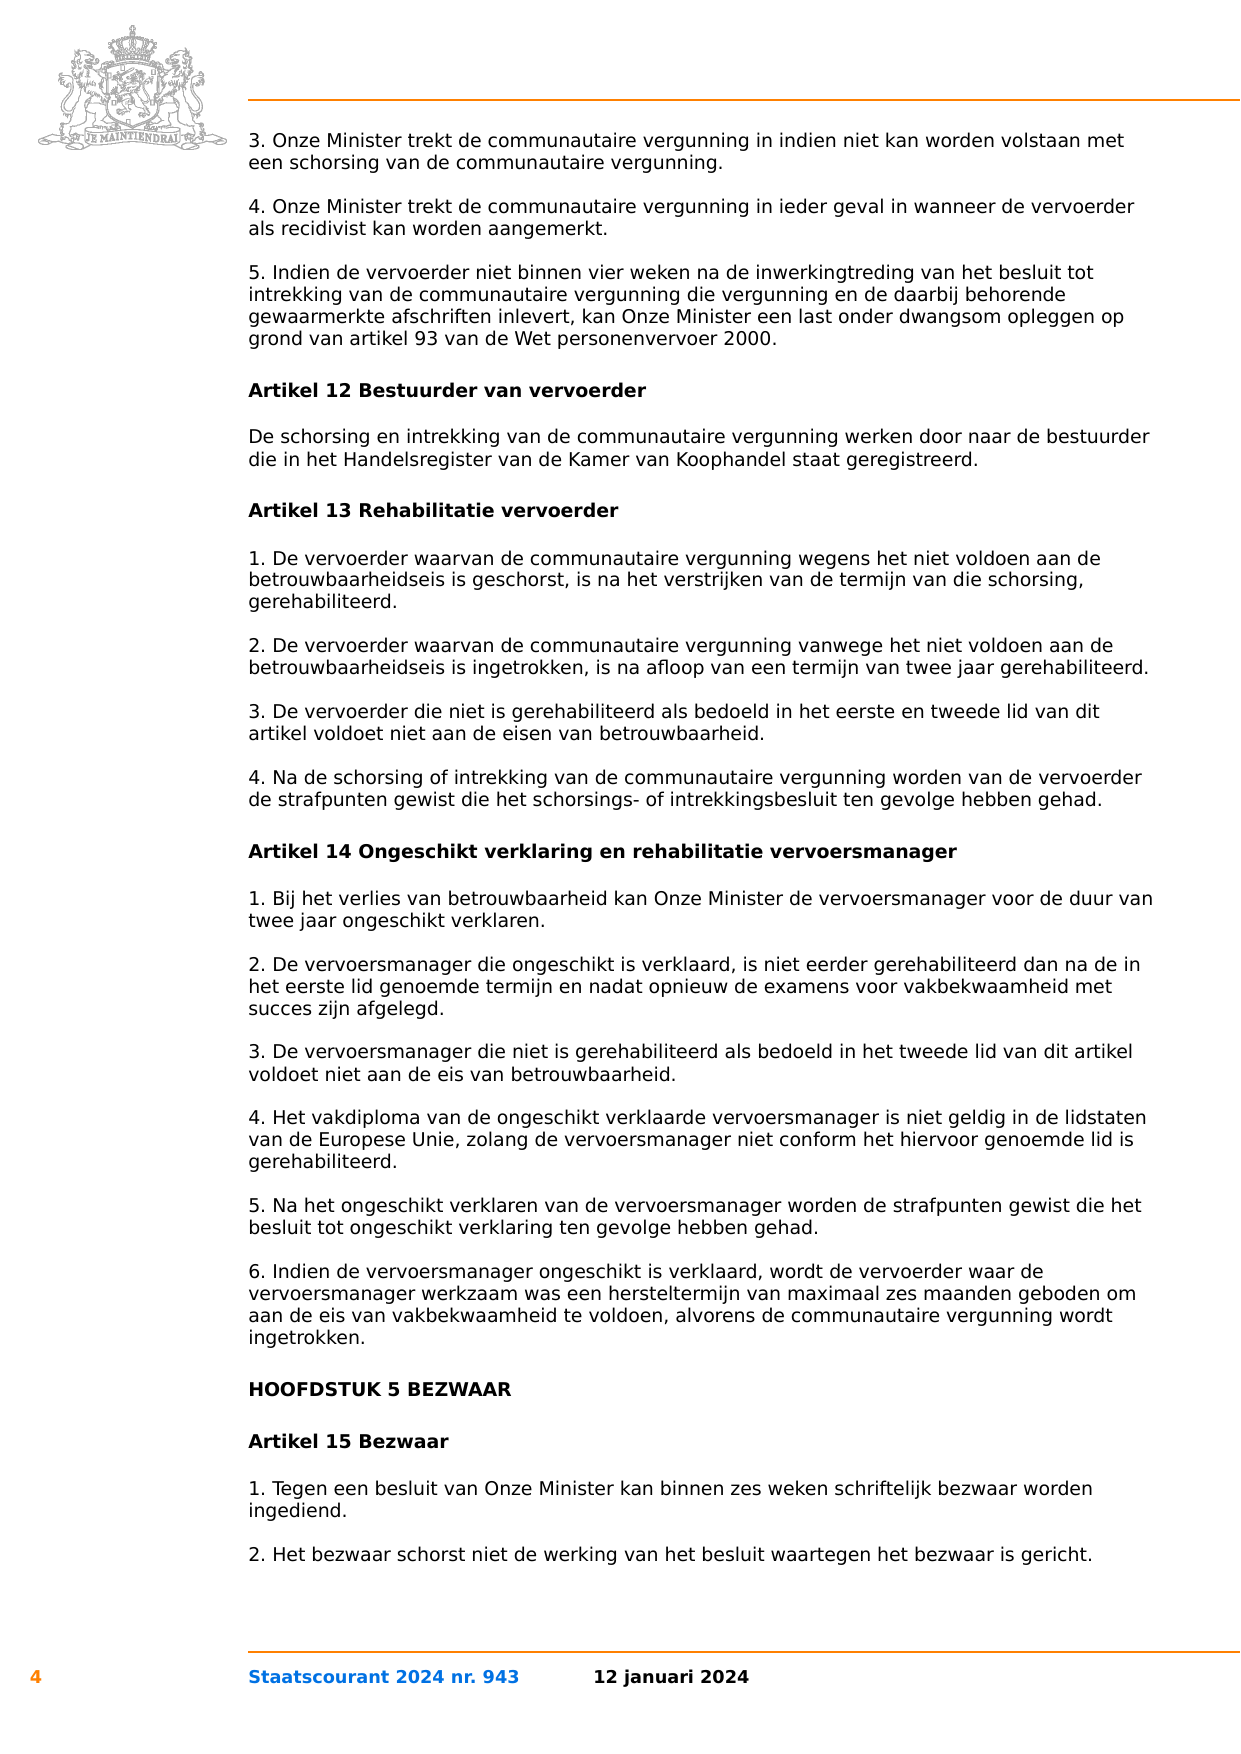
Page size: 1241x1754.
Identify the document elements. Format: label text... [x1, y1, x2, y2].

picture [38, 25, 227, 150]
subtitle Artikel 13 Rehabilitatie vervoerder [248, 500, 1163, 522]
text 5. Indien de vervoerder niet binnen vier weken na de inwerkingtreding van het besluit tot intrekking van de communautaire vergunning die vergunning en de daarbij behorende gewaarmerkte afschriften inlevert, kan Onze Minister een last onder dwangsom opleggen op grond van artikel 93 van de Wet personenvervoer 2000. [248, 262, 1163, 349]
text 2. De vervoerder waarvan de communautaire vergunning vanwege het niet voldoen aan de betrouwbaarheidseis is ingetrokken, is na afloop van een termijn van twee jaar gerehabiliteerd. [248, 635, 1163, 679]
text 4. Het vakdiploma van de ongeschikt verklaarde vervoersmanager is niet geldig in de lidstaten van de Europese Unie, zolang de vervoersmanager niet conform het hiervoor genoemde lid is gerehabiliteerd. [248, 1107, 1163, 1173]
text 3. Onze Minister trekt de communautaire vergunning in indien niet kan worden volstaan met een schorsing van de communautaire vergunning. [248, 130, 1163, 174]
text 2. Het bezwaar schorst niet de werking van het besluit waartegen het bezwaar is gericht. [248, 1544, 1163, 1566]
text 6. Indien de vervoersmanager ongeschikt is verklaard, wordt de vervoerder waar de vervoersmanager werkzaam was een hersteltermijn van maximaal zes maanden geboden om aan de eis van vakbekwaamheid te voldoen, alvorens de communautaire vergunning wordt ingetrokken. [248, 1261, 1163, 1349]
text 3. De vervoersmanager die niet is gerehabiliteerd als bedoeld in het tweede lid van dit artikel voldoet niet aan de eis van betrouwbaarheid. [248, 1041, 1163, 1085]
subtitle Artikel 14 Ongeschikt verklaring en rehabilitatie vervoersmanager [248, 841, 1163, 863]
text 1. Bij het verlies van betrouwbaarheid kan Onze Minister de vervoersmanager voor de duur van twee jaar ongeschikt verklaren. [248, 888, 1163, 932]
text 5. Na het ongeschikt verklaren van de vervoersmanager worden de strafpunten gewist die het besluit tot ongeschikt verklaring ten gevolge hebben gehad. [248, 1195, 1163, 1239]
text De schorsing en intrekking van de communautaire vergunning werken door naar de bestuurder die in het Handelsregister van de Kamer van Koophandel staat geregistreerd. [248, 426, 1163, 470]
text 4. Na de schorsing of intrekking van de communautaire vergunning worden van de vervoerder de strafpunten gewist die het schorsings- of intrekkingsbesluit ten gevolge hebben gehad. [248, 767, 1163, 811]
subtitle HOOFDSTUK 5 BEZWAAR [248, 1379, 1163, 1401]
subtitle Artikel 15 Bezwaar [248, 1431, 1163, 1453]
text 4. Onze Minister trekt de communautaire vergunning in ieder geval in wanneer de vervoerder als recidivist kan worden aangemerkt. [248, 196, 1163, 240]
text 1. Tegen een besluit van Onze Minister kan binnen zes weken schriftelijk bezwaar worden ingediend. [248, 1478, 1163, 1522]
text 1. De vervoerder waarvan de communautaire vergunning wegens het niet voldoen aan de betrouwbaarheidseis is geschorst, is na het verstrijken van de termijn van die schorsing, gerehabiliteerd. [248, 547, 1163, 613]
subtitle Artikel 12 Bestuurder van vervoerder [248, 379, 1163, 401]
text 3. De vervoerder die niet is gerehabiliteerd als bedoeld in het eerste en tweede lid van dit artikel voldoet niet aan de eisen van betrouwbaarheid. [248, 701, 1163, 745]
text 2. De vervoersmanager die ongeschikt is verklaard, is niet eerder gerehabiliteerd dan na de in het eerste lid genoemde termijn en nadat opnieuw de examens voor vakbekwaamheid met succes zijn afgelegd. [248, 954, 1163, 1019]
